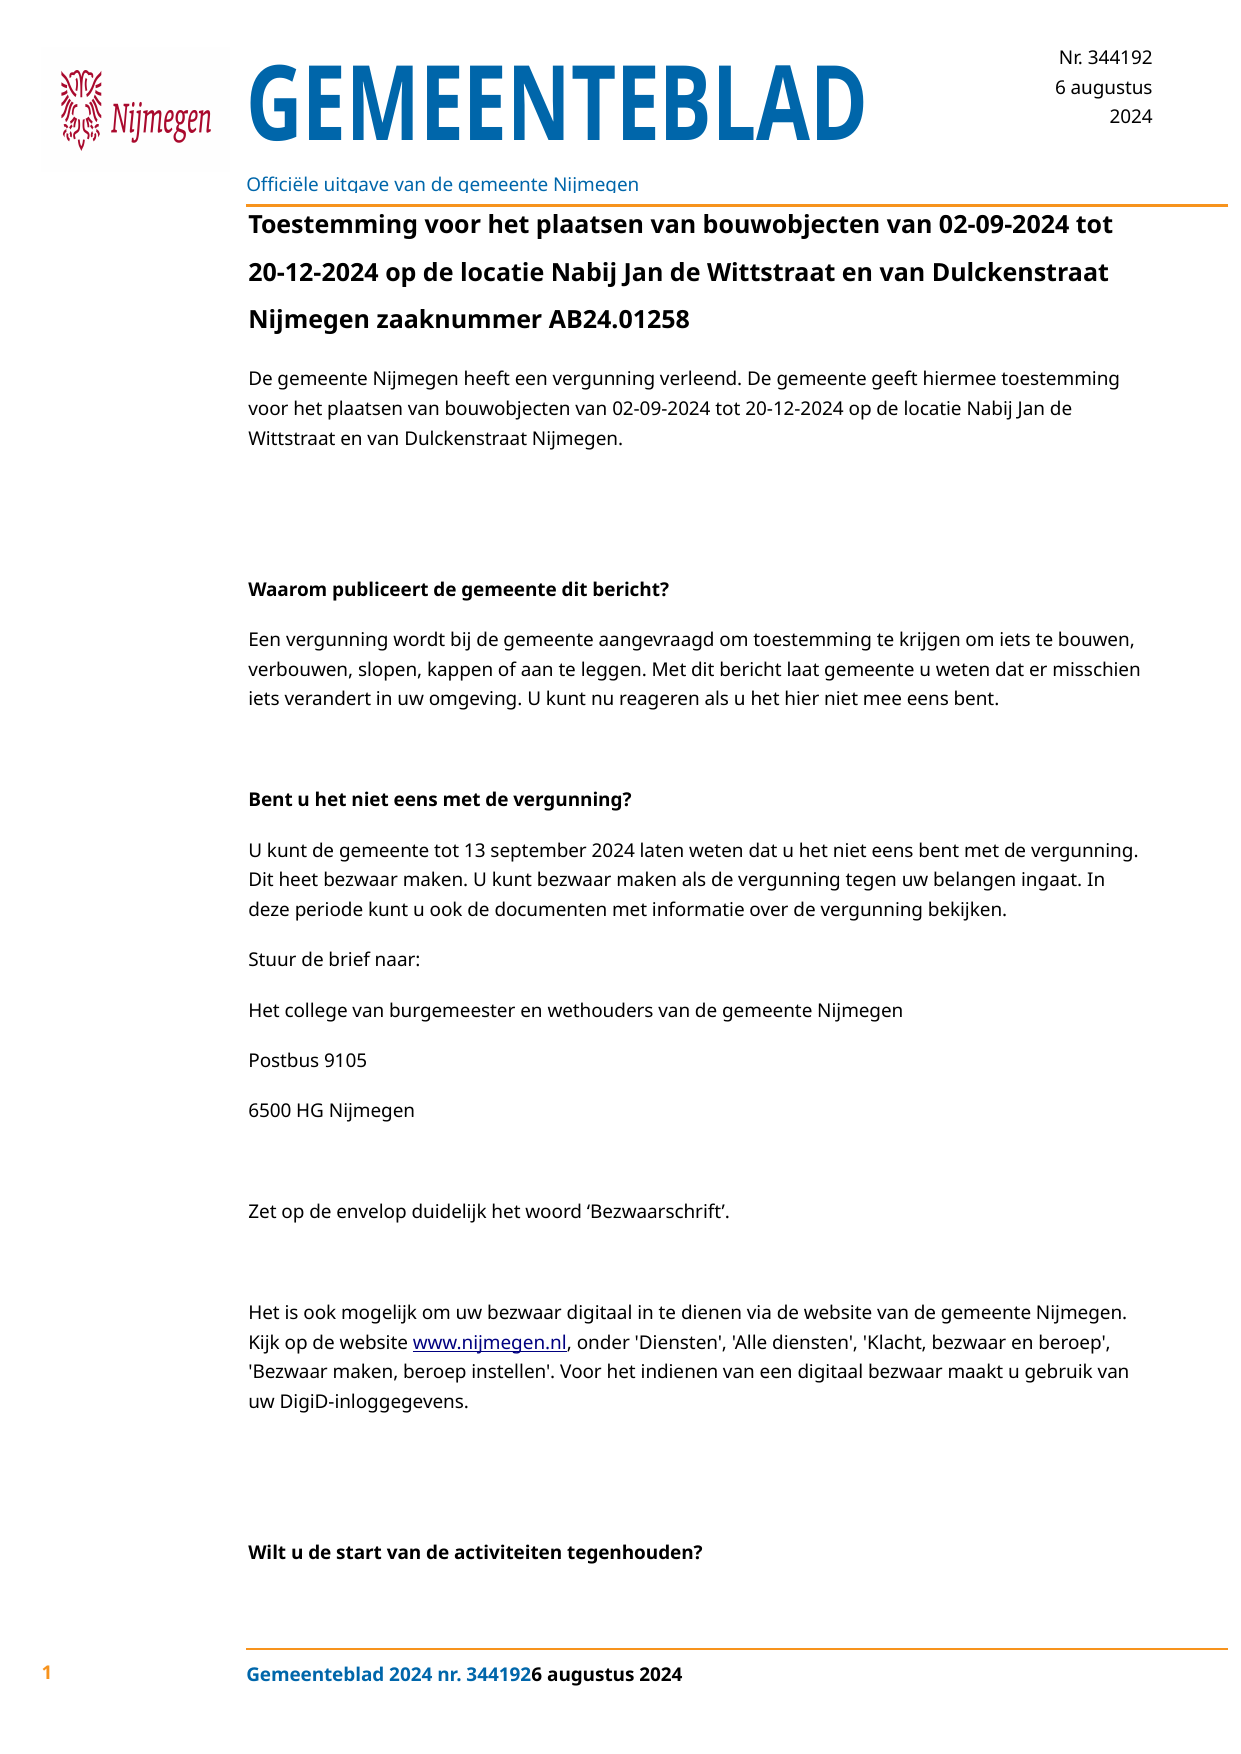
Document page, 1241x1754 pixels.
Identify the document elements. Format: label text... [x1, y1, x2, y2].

text Zet op de envelop duidelijk het woord ‘Bezwaarschrift’. [248, 1198, 1152, 1224]
text Een vergunning wordt bij de gemeente aangevraagd om toestemming te krijgen om iets te bouwen, verbouwen, slopen, kappen of aan te leggen. Met dit bericht laat gemeente u weten dat er misschien iets verandert in uw omgeving. U kunt nu reageren als u het hier niet mee eens bent. [248, 626, 1152, 711]
text U kunt de gemeente tot 13 september 2024 laten weten dat u het niet eens bent met de vergunning. Dit heet bezwaar maken. U kunt bezwaar maken als de vergunning tegen uw belangen ingaat. In deze periode kunt u ook de documenten met informatie over de vergunning bekijken. [248, 837, 1152, 922]
text Stuur de brief naar: [248, 946, 1152, 972]
text Postbus 9105 [248, 1047, 1152, 1073]
text Wilt u de start van de activiteiten tegenhouden? [248, 1539, 1152, 1565]
text Waarom publiceert de gemeente dit bericht? [248, 576, 1152, 602]
text Toestemming voor het plaatsen van bouwobjecten van 02-09-2024 tot 20-12-2024 op de locatie Nabij Jan de Wittstraat en van Dulckenstraat Nijmegen zaaknummer AB24.01258 [248, 207, 1152, 336]
text Het is ook mogelijk om uw bezwaar digitaal in te dienen via de website van de gemeente Nijmegen. Kijk op de website www.nijmegen.nl, onder 'Diensten', 'Alle diensten', 'Klacht, bezwaar en beroep', 'Bezwaar maken, beroep instellen'. Voor het indienen van een digitaal bezwaar maakt u gebruik van uw DigiD-inloggegevens. [248, 1299, 1152, 1414]
picture [41, 47, 231, 172]
text 6500 HG Nijmegen [248, 1098, 1152, 1123]
text Het college van burgemeester en wethouders van de gemeente Nijmegen [248, 997, 1152, 1022]
text Bent u het niet eens met de vergunning? [248, 786, 1152, 812]
text De gemeente Nijmegen heeft een vergunning verleend. De gemeente geeft hiermee toestemming voor het plaatsen van bouwobjecten van 02-09-2024 tot 20-12-2024 op de locatie Nabij Jan de Wittstraat en van Dulckenstraat Nijmegen. [248, 366, 1152, 450]
